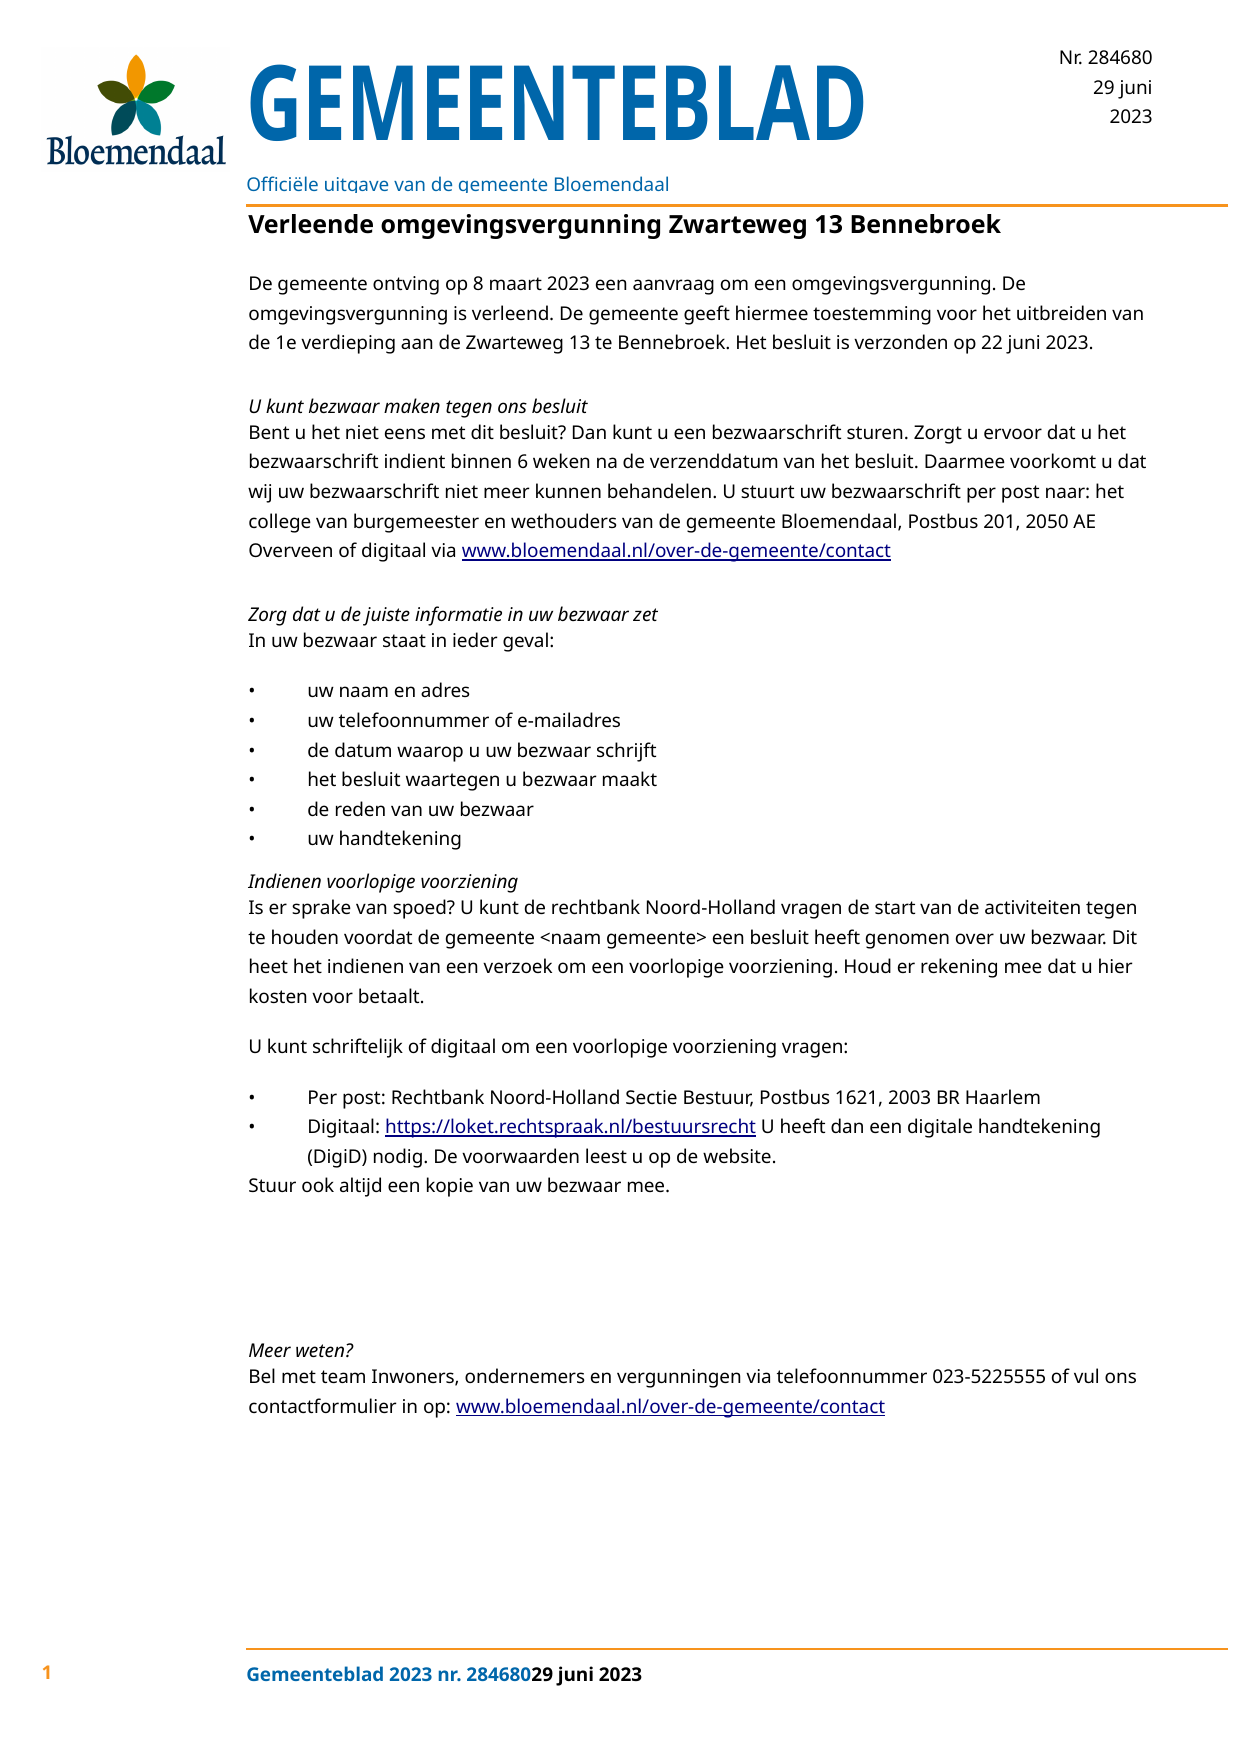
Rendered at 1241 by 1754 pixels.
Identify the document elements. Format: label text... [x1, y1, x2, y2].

text Bent u het niet eens met dit besluit? Dan kunt u een bezwaarschrift sturen. Zorgt u ervoor dat u het bezwaarschrift indient binnen 6 weken na de verzenddatum van het besluit. Daarmee voorkomt u dat wij uw bezwaarschrift niet meer kunnen behandelen. U stuurt uw bezwaarschrift per post naar: het college van burgemeester en wethouders van de gemeente Bloemendaal, Postbus 201, 2050 AE Overveen of digitaal via www.bloemendaal.nl/over-de-gemeente/contact [248, 419, 1152, 563]
list het besluit waartegen u bezwaar maakt [248, 766, 1152, 792]
list Per post: Rechtbank Noord-Holland Sectie Bestuur, Postbus 1621, 2003 BR Haarlem [248, 1084, 1152, 1110]
picture [41, 47, 231, 172]
text De gemeente ontving op 8 maart 2023 een aanvraag om een omgevingsvergunning. De omgevingsvergunning is verleend. De gemeente geeft hiermee toestemming voor het uitbreiden van de 1e verdieping aan de Zwarteweg 13 te Bennebroek. Het besluit is verzonden op 22 juni 2023. [248, 270, 1152, 355]
text In uw bezwaar staat in ieder geval: [248, 627, 1152, 653]
text Zorg dat u de juiste informatie in uw bezwaar zet [248, 601, 1152, 627]
list uw naam en adres [248, 678, 1152, 703]
list de reden van uw bezwaar [248, 796, 1152, 822]
list de datum waarop u uw bezwaar schrijft [248, 737, 1152, 762]
text U kunt bezwaar maken tegen ons besluit [248, 393, 1152, 419]
text Stuur ook altijd een kopie van uw bezwaar mee. [248, 1173, 1152, 1198]
list Digitaal: https://loket.rechtspraak.nl/bestuursrecht U heeft dan een digitale handtekening (DigiD) nodig. De voorwaarden leest u op de website. [248, 1113, 1152, 1169]
text Indienen voorlopige voorziening [248, 869, 1152, 894]
text U kunt schriftelijk of digitaal om een voorlopige voorziening vragen: [248, 1033, 1152, 1059]
text Meer weten? [248, 1337, 1152, 1363]
list uw telefoonnummer of e-mailadres [248, 707, 1152, 733]
text Bel met team Inwoners, ondernemers en vergunningen via telefoonnummer 023-5225555 of vul ons contactformulier in op: www.bloemendaal.nl/over-de-gemeente/contact [248, 1363, 1152, 1418]
text Verleende omgevingsvergunning Zwarteweg 13 Bennebroek [248, 207, 1152, 241]
text Is er sprake van spoed? U kunt de rechtbank Noord-Holland vragen de start van de activiteiten tegen te houden voordat de gemeente <naam gemeente> een besluit heeft genomen over uw bezwaar. Dit heet het indienen van een verzoek om een voorlopige voorziening. Houd er rekening mee dat u hier kosten voor betaalt. [248, 894, 1152, 1009]
list uw handtekening [248, 826, 1152, 851]
